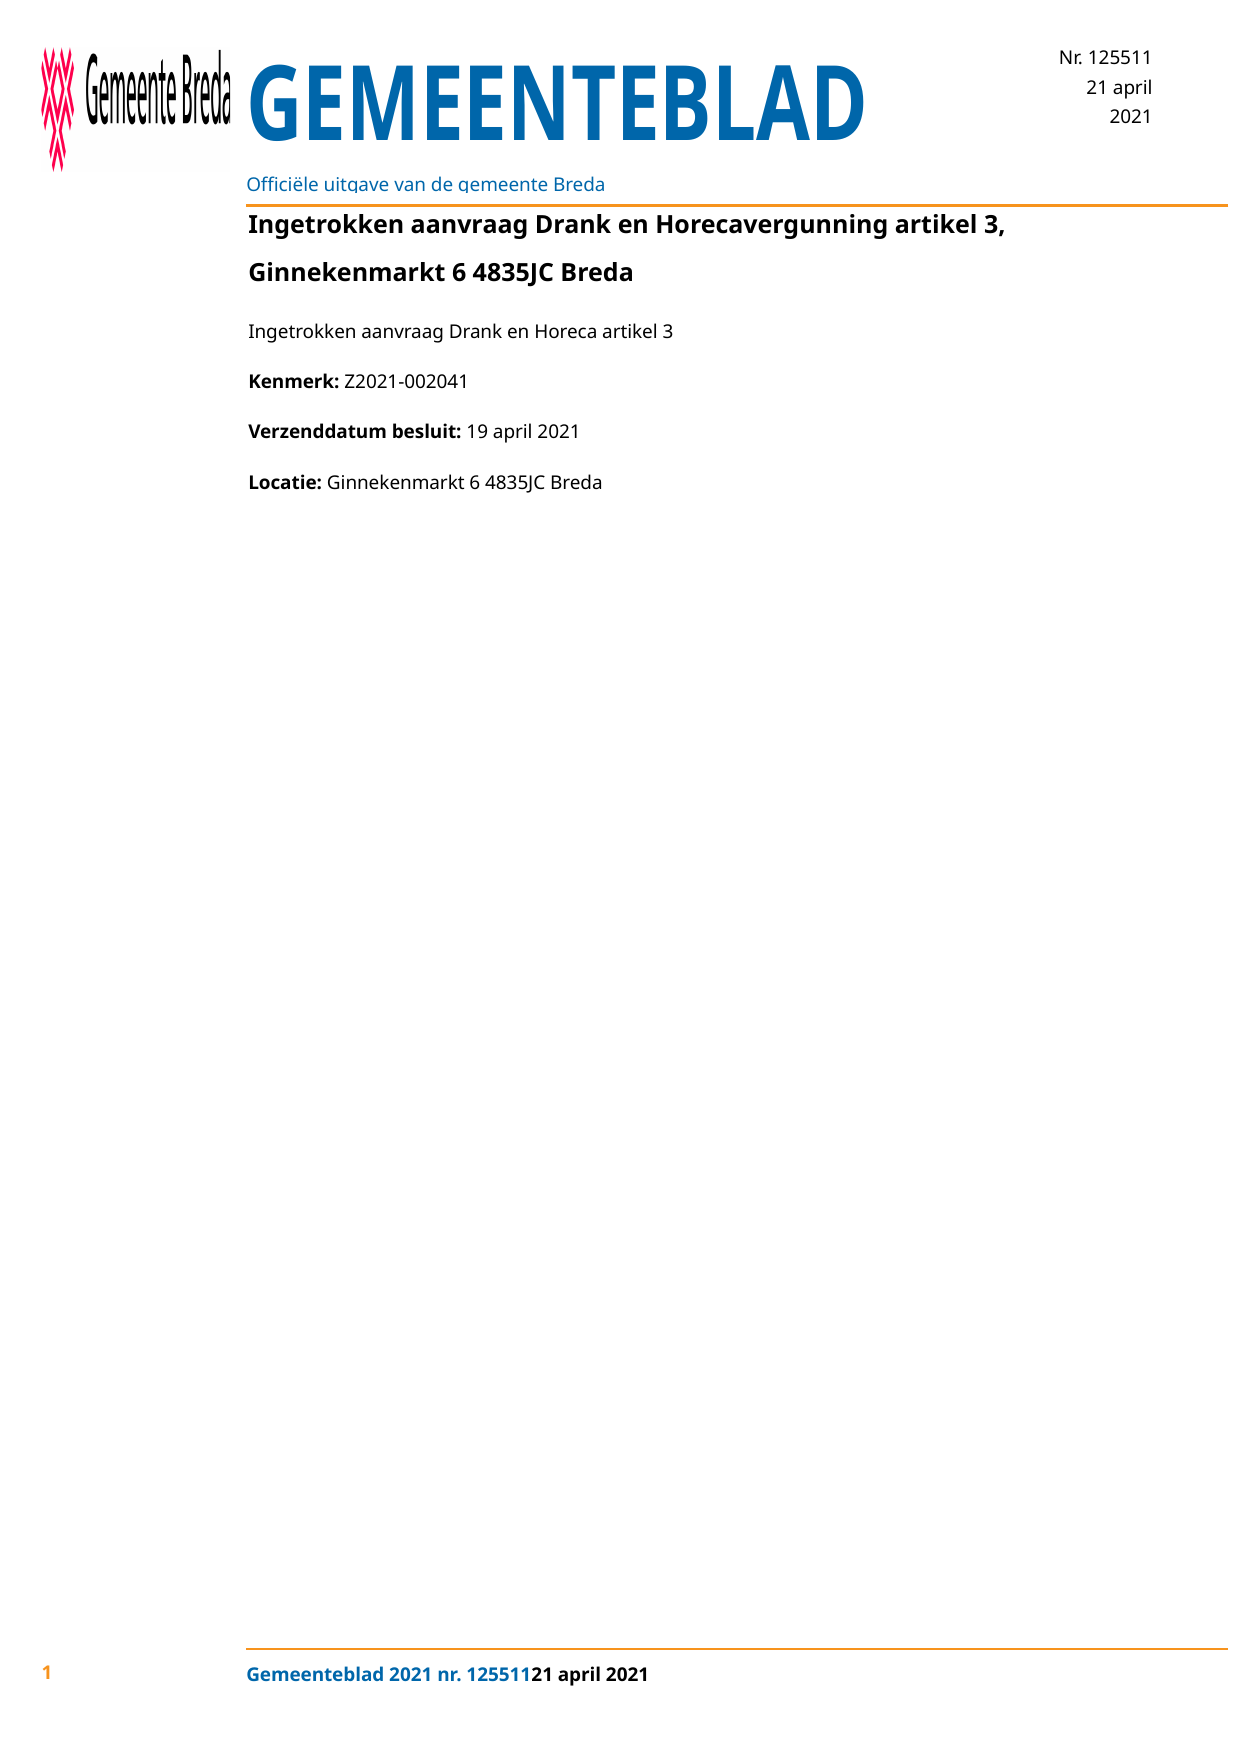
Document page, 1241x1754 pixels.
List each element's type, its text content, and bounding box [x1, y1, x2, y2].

text Locatie: Ginnekenmarkt 6 4835JC Breda [248, 469, 1152, 495]
text Kenmerk: Z2021-002041 [248, 368, 1152, 394]
text Verzenddatum besluit: 19 april 2021 [248, 419, 1152, 444]
text Ingetrokken aanvraag Drank en Horeca artikel 3 [248, 318, 1152, 344]
picture [41, 47, 231, 172]
text Ingetrokken aanvraag Drank en Horecavergunning artikel 3, Ginnekenmarkt 6 4835JC Breda [248, 207, 1152, 288]
